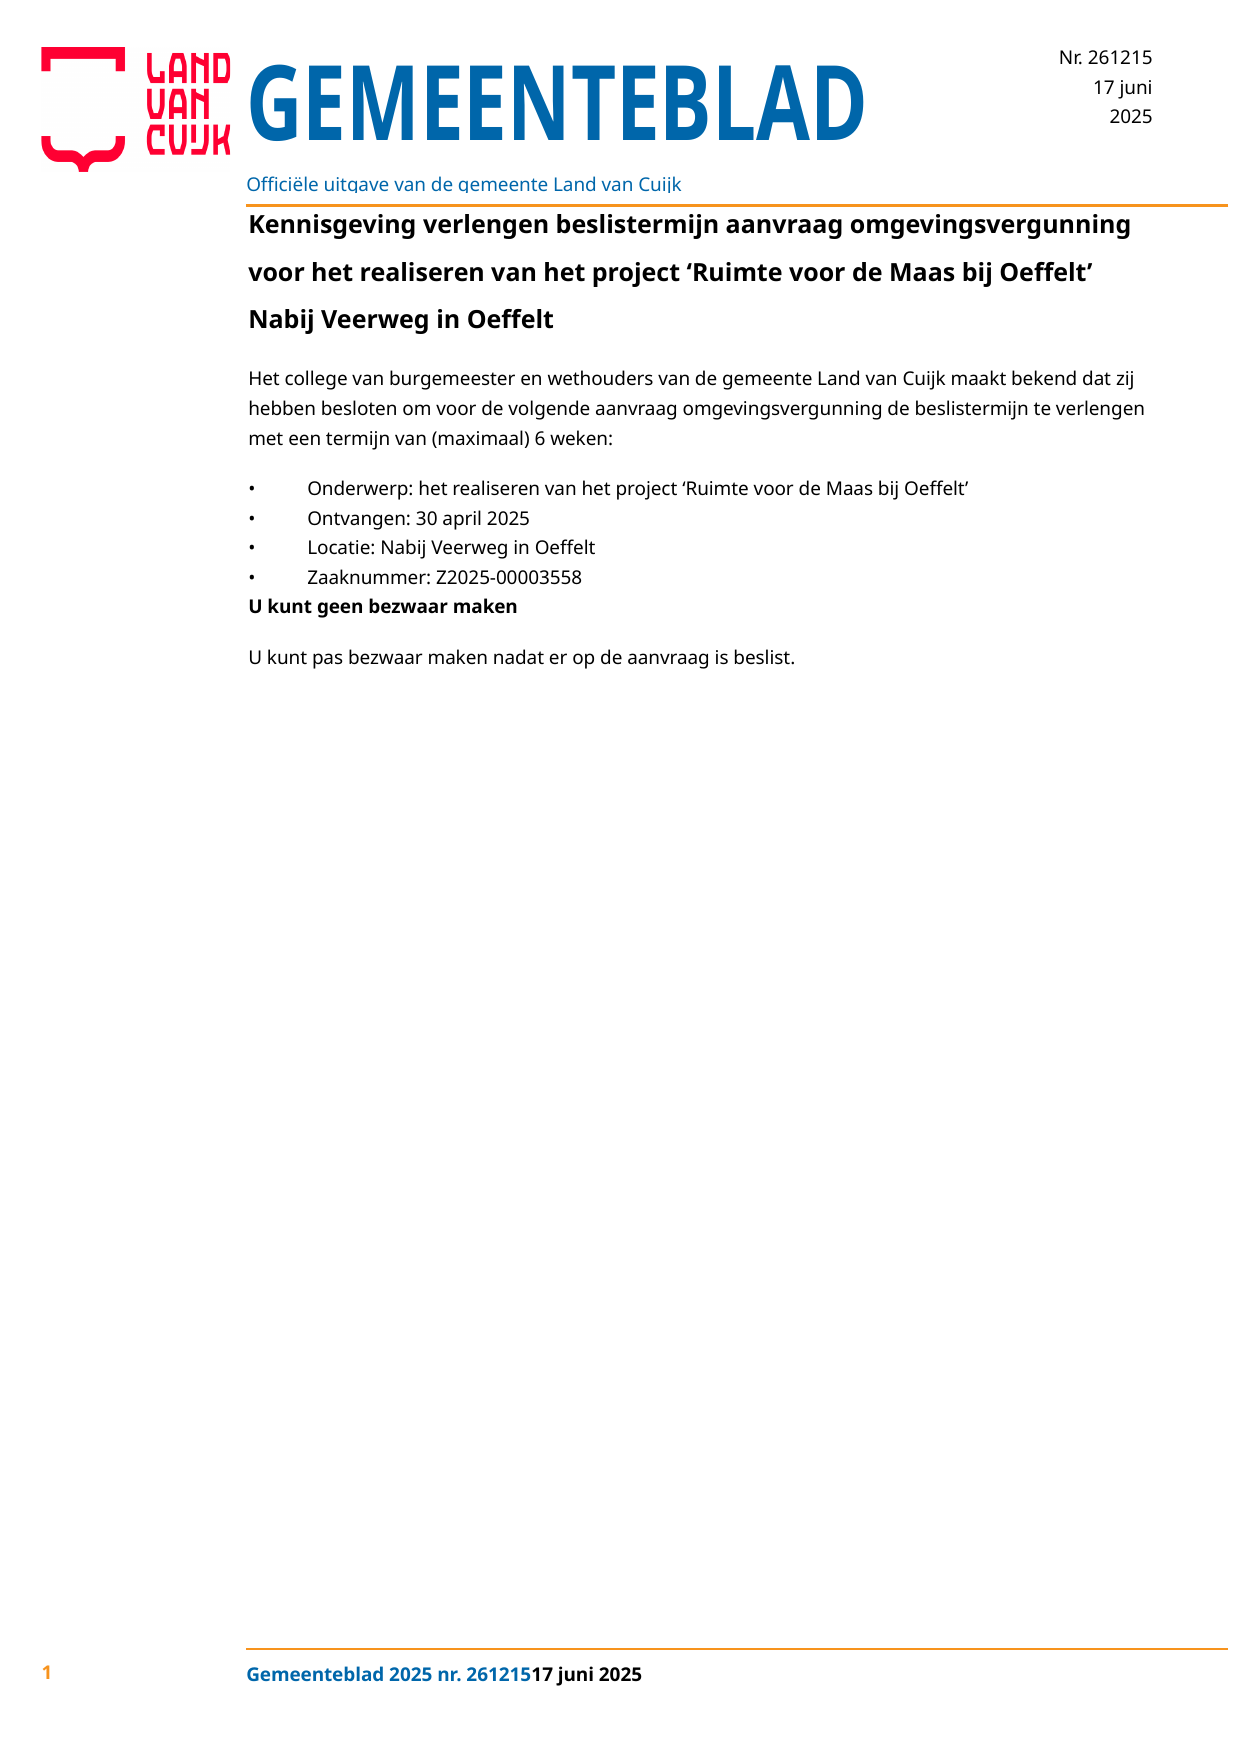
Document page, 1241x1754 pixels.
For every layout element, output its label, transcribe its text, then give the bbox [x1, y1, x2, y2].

list Ontvangen: 30 april 2025 [248, 505, 1152, 530]
text Het college van burgemeester en wethouders van de gemeente Land van Cuijk maakt bekend dat zij hebben besloten om voor de volgende aanvraag omgevingsvergunning de beslistermijn te verlengen met een termijn van (maximaal) 6 weken: [248, 366, 1152, 450]
picture [41, 47, 231, 172]
text U kunt geen bezwaar maken [248, 593, 1152, 619]
text U kunt pas bezwaar maken nadat er op de aanvraag is beslist. [248, 644, 1152, 669]
text Kennisgeving verlengen beslistermijn aanvraag omgevingsvergunning voor het realiseren van het project ‘Ruimte voor de Maas bij Oeffelt’ Nabij Veerweg in Oeffelt [248, 207, 1152, 336]
list Locatie: Nabij Veerweg in Oeffelt [248, 534, 1152, 560]
list Onderwerp: het realiseren van het project ‘Ruimte voor de Maas bij Oeffelt’ [248, 475, 1152, 501]
list Zaaknummer: Z2025-00003558 [248, 564, 1152, 589]
